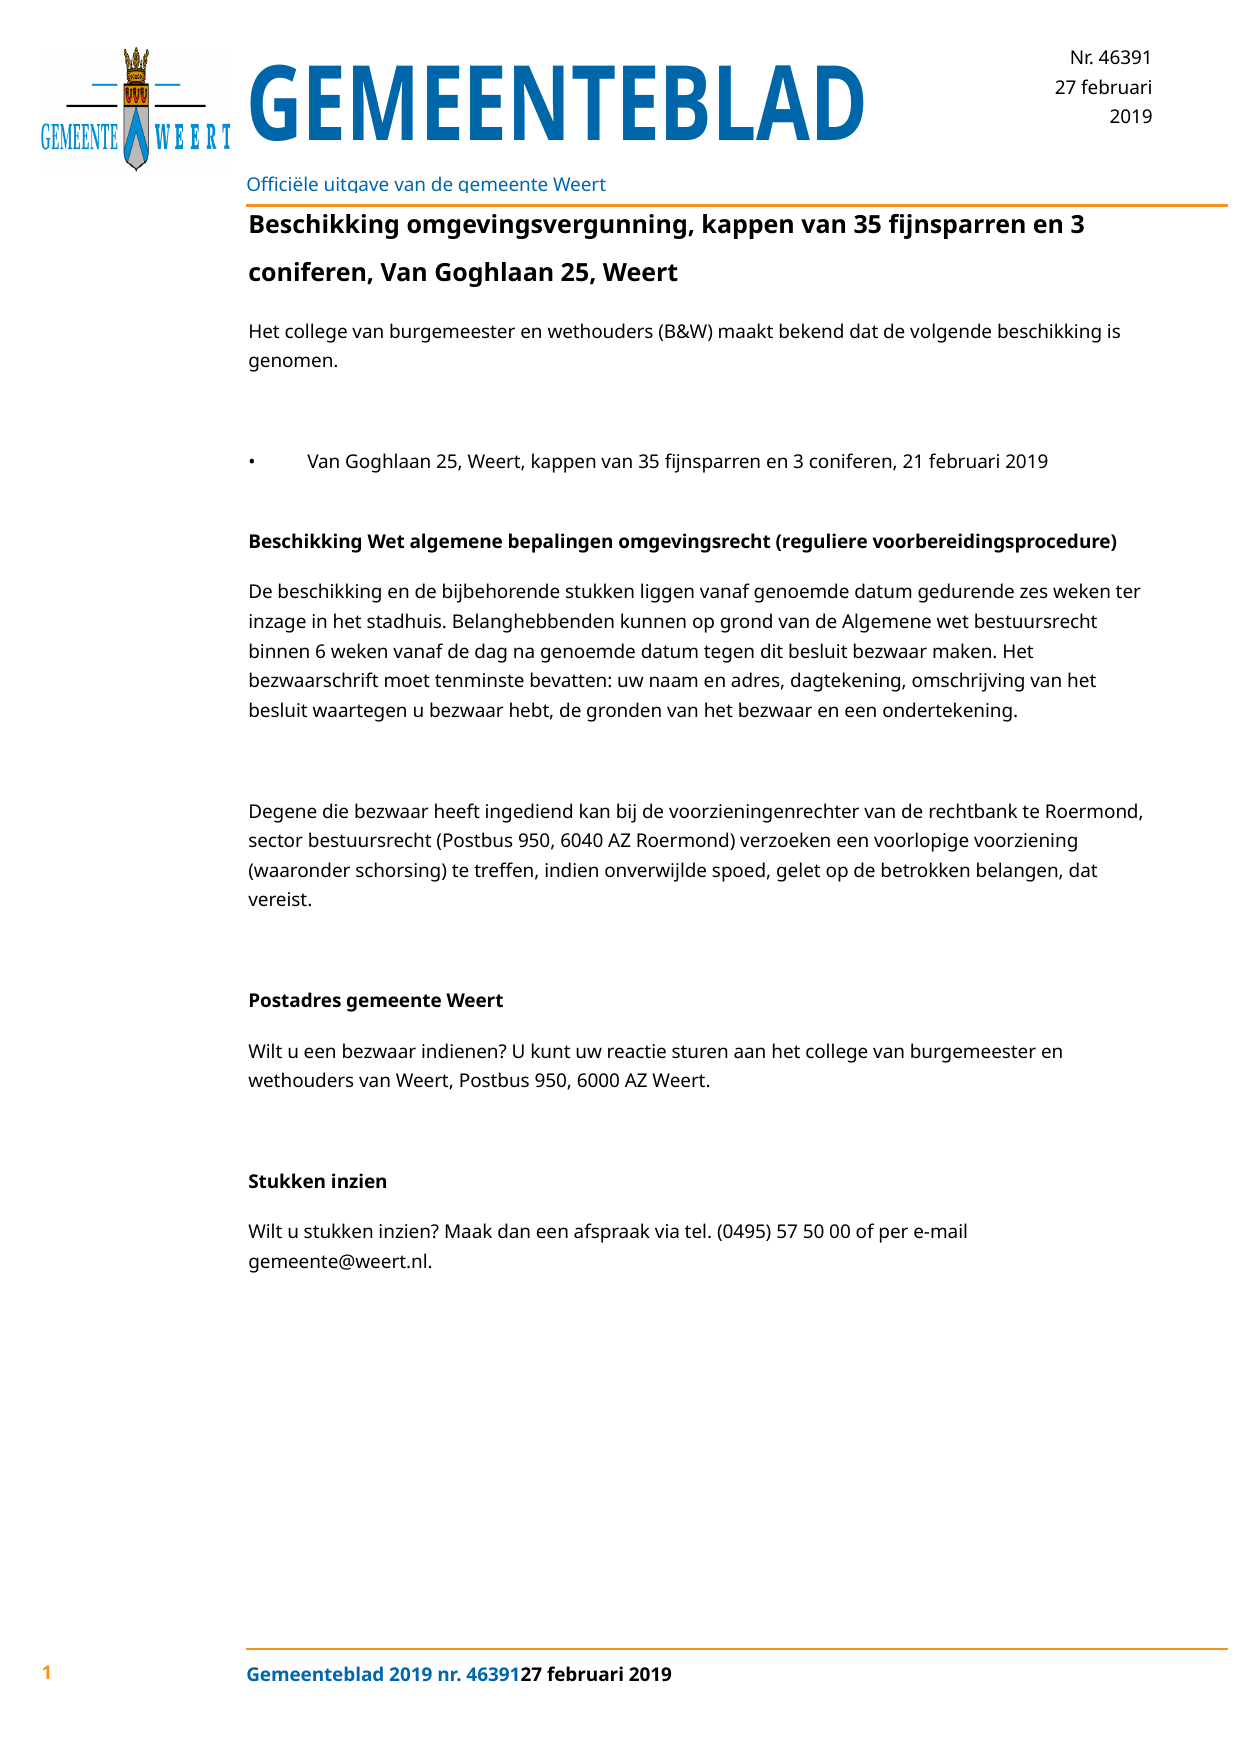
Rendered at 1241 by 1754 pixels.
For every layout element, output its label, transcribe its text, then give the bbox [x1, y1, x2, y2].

text Beschikking omgevingsvergunning, kappen van 35 fijnsparren en 3 coniferen, Van Goghlaan 25, Weert [248, 207, 1152, 288]
picture [41, 47, 231, 172]
text De beschikking en de bijbehorende stukken liggen vanaf genoemde datum gedurende zes weken ter inzage in het stadhuis. Belanghebbenden kunnen op grond van de Algemene wet bestuursrecht binnen 6 weken vanaf de dag na genoemde datum tegen dit besluit bezwaar maken. Het bezwaarschrift moet tenminste bevatten: uw naam en adres, dagtekening, omschrijving van het besluit waartegen u bezwaar hebt, de gronden van het bezwaar en een ondertekening. [248, 579, 1152, 723]
text Degene die bezwaar heeft ingediend kan bij de voorzieningenrechter van de rechtbank te Roermond, sector bestuursrecht (Postbus 950, 6040 AZ Roermond) verzoeken een voorlopige voorziening (waaronder schorsing) te treffen, indien onverwijlde spoed, gelet op de betrokken belangen, dat vereist. [248, 798, 1152, 912]
text Stukken inzien [248, 1168, 1152, 1194]
list Van Goghlaan 25, Weert, kappen van 35 fijnsparren en 3 coniferen, 21 februari 2019 [248, 448, 1152, 474]
text Beschikking Wet algemene bepalingen omgevingsrecht (reguliere voorbereidingsprocedure) [248, 528, 1152, 554]
text Het college van burgemeester en wethouders (B&W) maakt bekend dat de volgende beschikking is genomen. [248, 318, 1152, 373]
text Wilt u stukken inzien? Maak dan een afspraak via tel. (0495) 57 50 00 of per e-mail gemeente@weert.nl. [248, 1219, 1152, 1274]
text Wilt u een bezwaar indienen? U kunt uw reactie sturen aan het college van burgemeester en wethouders van Weert, Postbus 950, 6000 AZ Weert. [248, 1038, 1152, 1093]
text Postadres gemeente Weert [248, 987, 1152, 1013]
